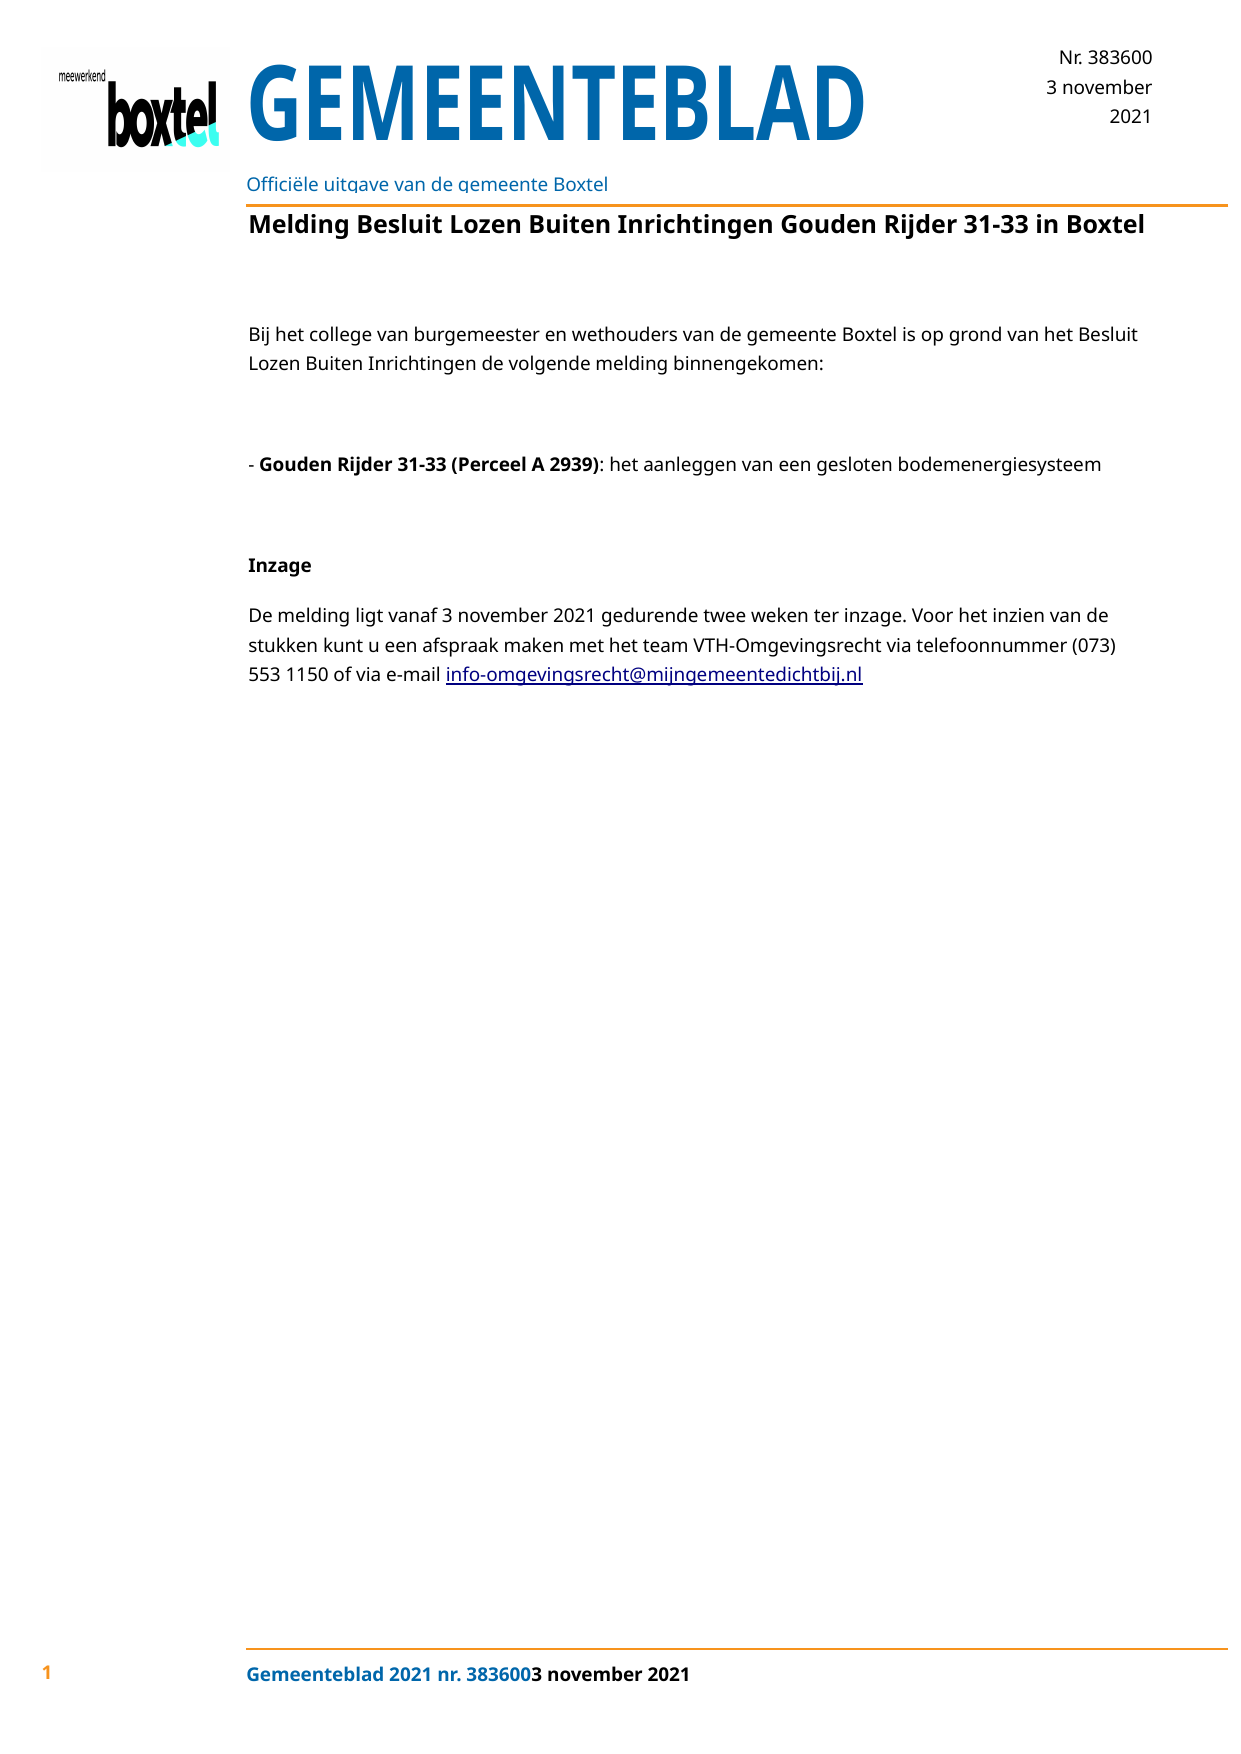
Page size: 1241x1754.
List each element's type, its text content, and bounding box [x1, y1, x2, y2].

picture [41, 47, 231, 172]
text De melding ligt vanaf 3 november 2021 gedurende twee weken ter inzage. Voor het inzien van de stukken kunt u een afspraak maken met het team VTH-Omgevingsrecht via telefoonnummer (073) 553 1150 of via e-mail info-omgevingsrecht@mijngemeentedichtbij.nl [248, 602, 1152, 687]
text Bij het college van burgemeester en wethouders van de gemeente Boxtel is op grond van het Besluit Lozen Buiten Inrichtingen de volgende melding binnengekomen: [248, 321, 1152, 376]
text Melding Besluit Lozen Buiten Inrichtingen Gouden Rijder 31-33 in Boxtel [248, 207, 1152, 241]
text - Gouden Rijder 31-33 (Perceel A 2939): het aanleggen van een gesloten bodemenergiesysteem [248, 451, 1152, 477]
text Inzage [248, 552, 1152, 578]
